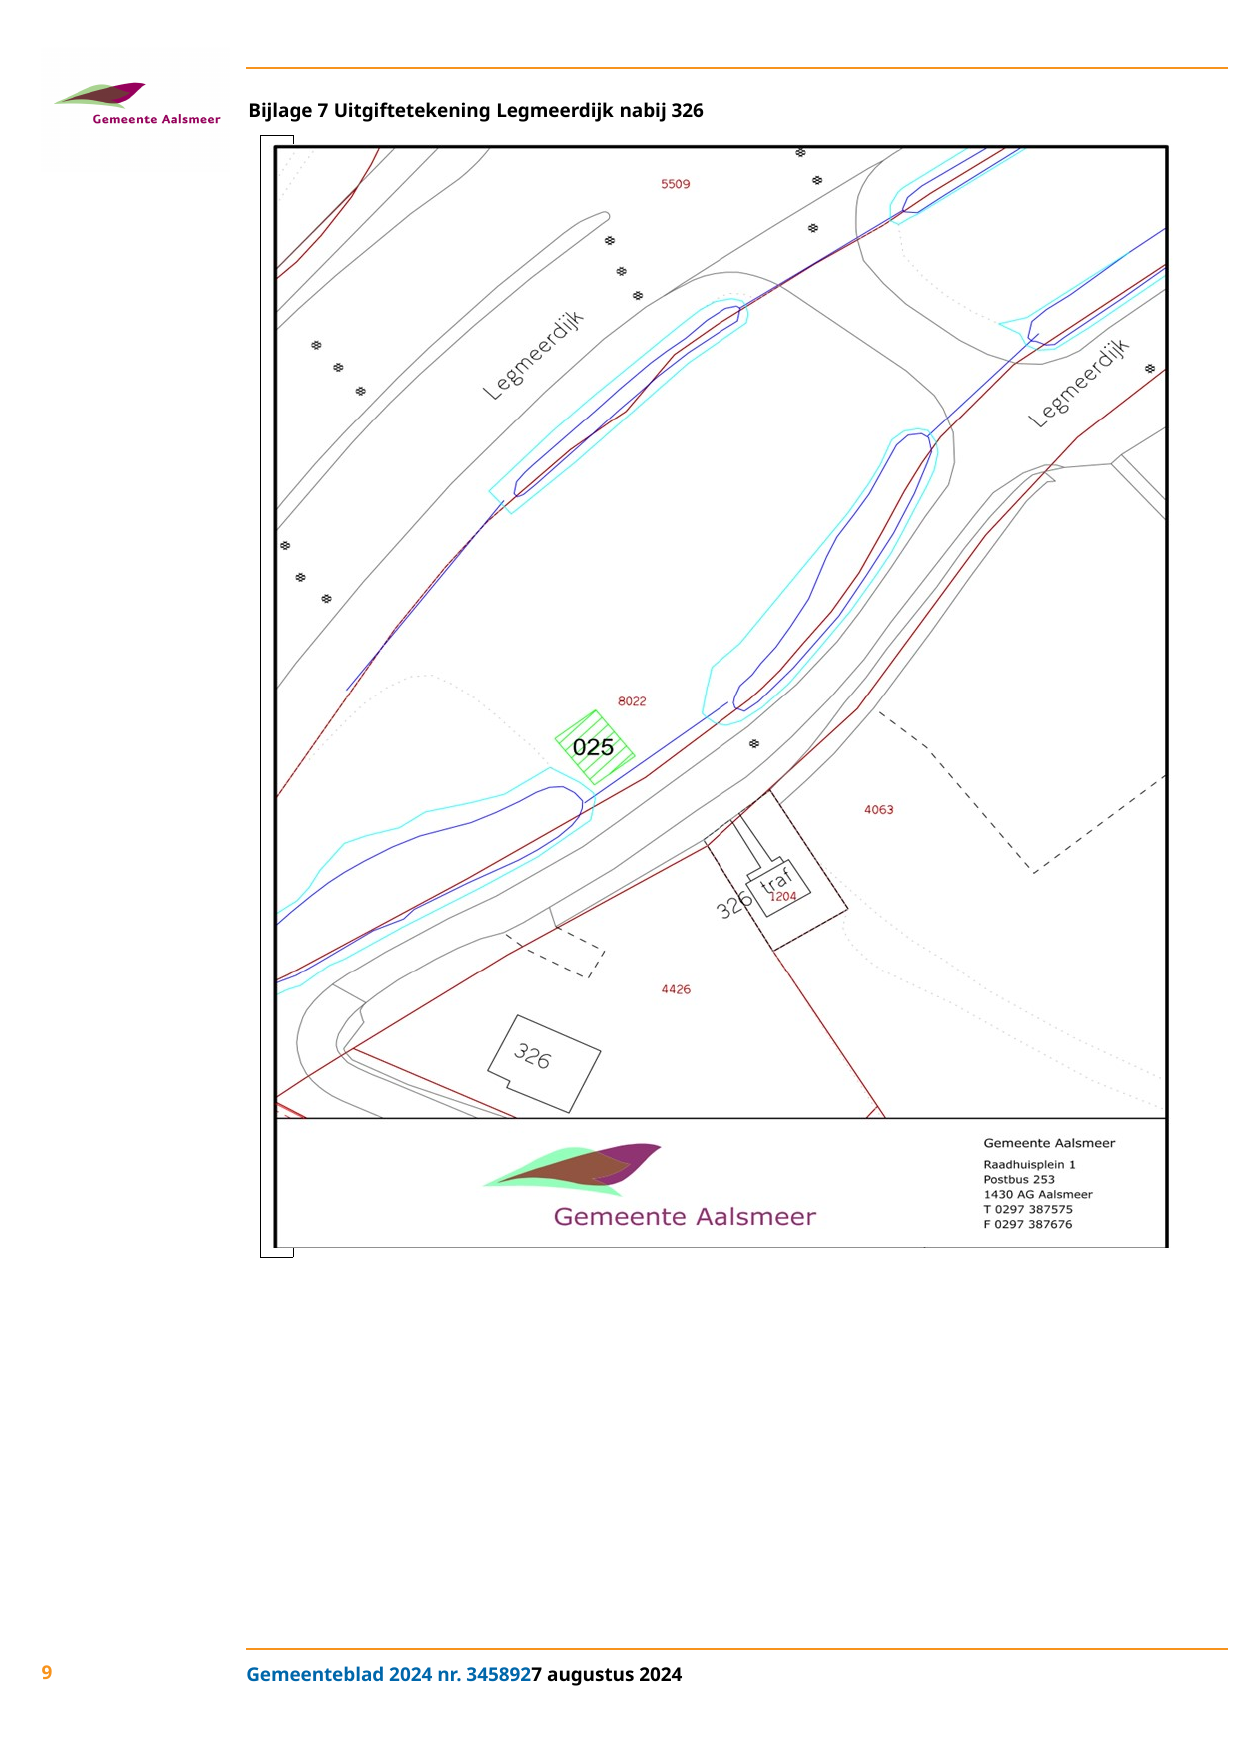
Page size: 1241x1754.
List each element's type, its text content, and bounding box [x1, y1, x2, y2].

picture [268, 144, 1173, 1248]
picture [41, 47, 231, 172]
text Bijlage 7 Uitgiftetekening Legmeerdijk nabij 326 [248, 95, 1152, 123]
